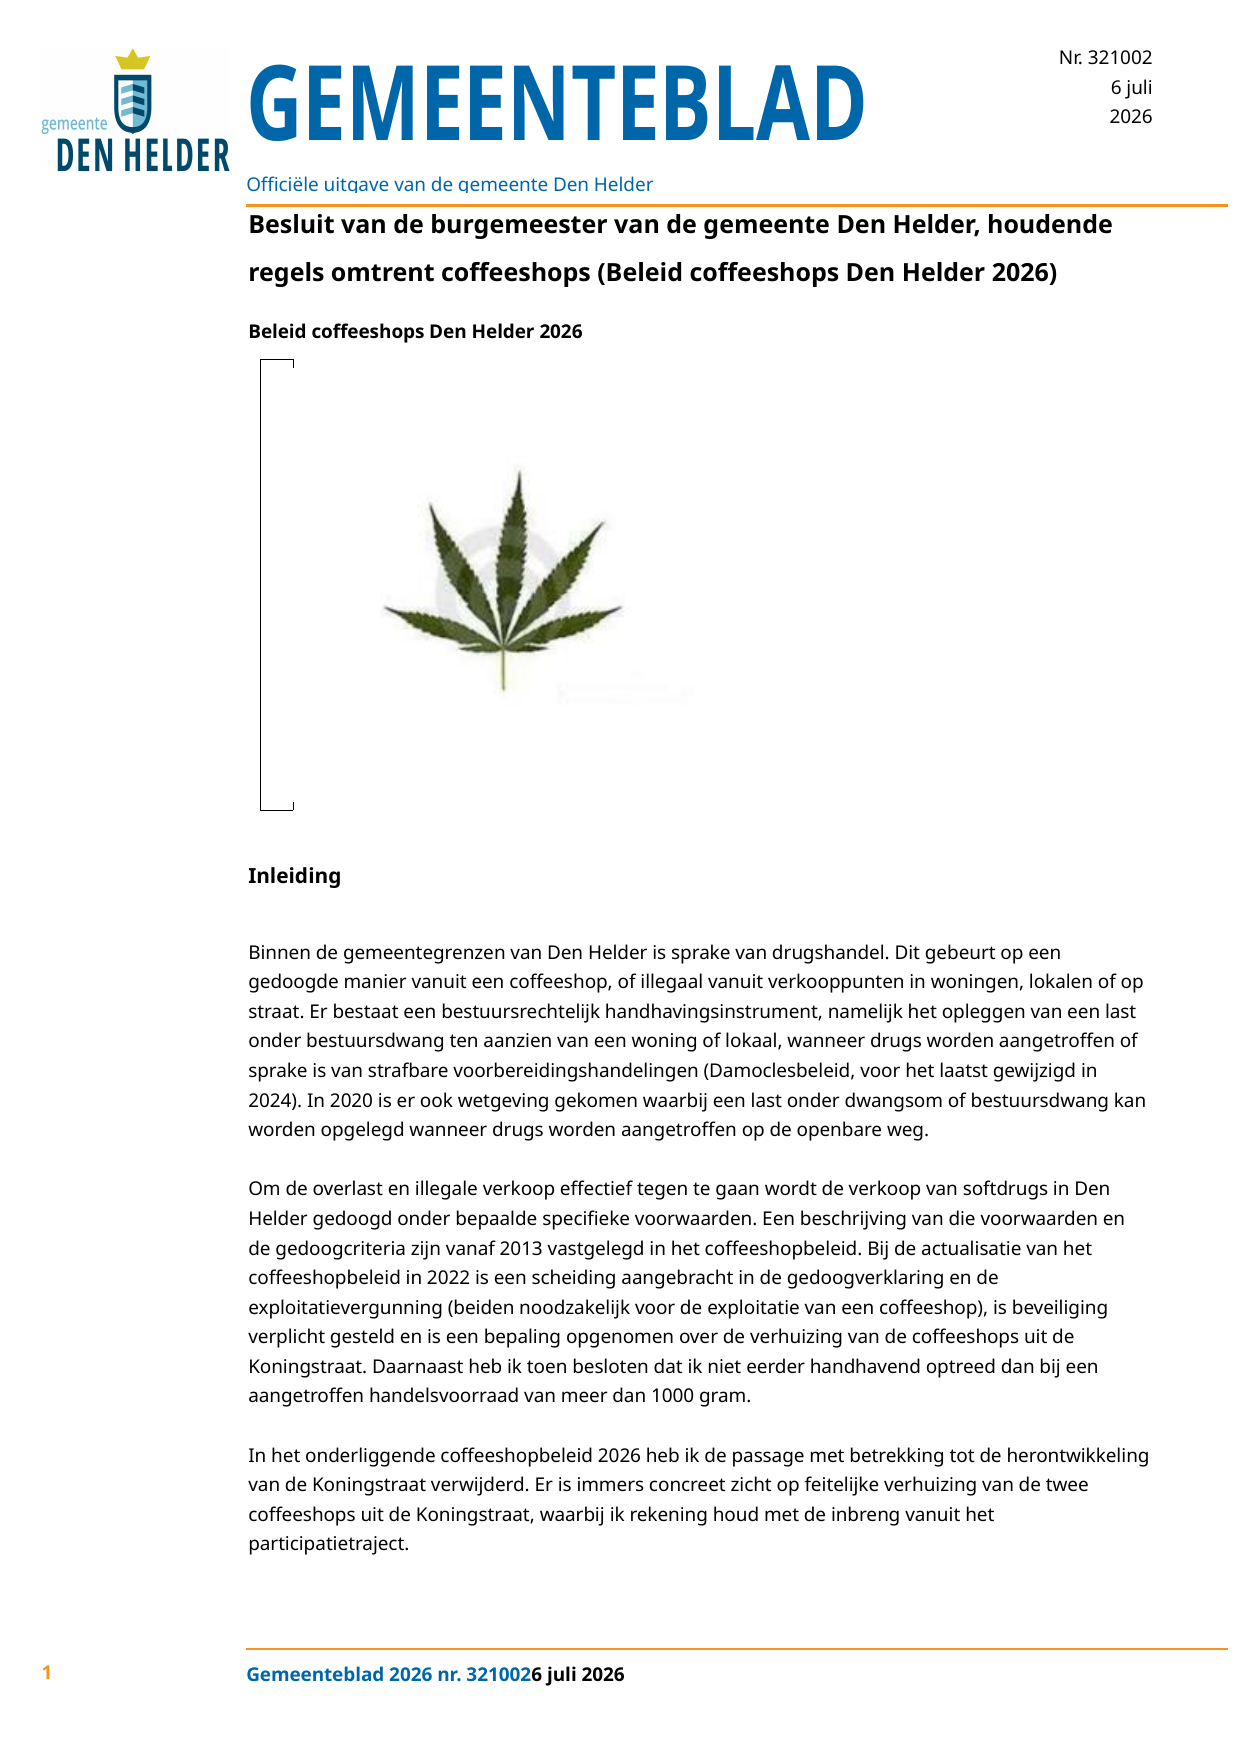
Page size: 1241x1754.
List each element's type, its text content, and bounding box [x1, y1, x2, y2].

text Beleid coffeeshops Den Helder 2026 [248, 318, 1152, 344]
picture [182, 144, 187, 165]
picture [268, 368, 752, 802]
picture [41, 47, 231, 172]
text Besluit van de burgemeester van de gemeente Den Helder, houdende regels omtrent coffeeshops (Beleid coffeeshops Den Helder 2026) [248, 207, 1152, 288]
picture [63, 144, 68, 165]
picture [130, 157, 135, 172]
text Binnen de gemeentegrenzen van Den Helder is sprake van drugshandel. Dit gebeurt op een gedoogde manier vanuit een coffeeshop, of illegaal vanuit verkooppunten in woningen, lokalen of op straat. Er bestaat een bestuursrechtelijk handhavingsinstrument, namelijk het opleggen van een last onder bestuursdwang ten aanzien van een woning of lokaal, wanneer drugs worden aangetroffen of sprake is van strafbare voorbereidingshandelingen (Damoclesbeleid, voor het laatst gewijzigd in 2024). In 2020 is er ook wetgeving gekomen waarbij een last onder dwangsom of bestuursdwang kan worden opgelegd wanneer drugs worden aangetroffen op de openbare weg. [248, 939, 1152, 1142]
picture [220, 160, 224, 172]
text Inleiding [248, 861, 1152, 889]
text Om de overlast en illegale verkoop effectief tegen te gaan wordt de verkoop van softdrugs in Den Helder gedoogd onder bepaalde specifieke voorwaarden. Een beschrijving van die voorwaarden en de gedoogcriteria zijn vanaf 2013 vastgelegd in het coffeeshopbeleid. Bij de actualisatie van het coffeeshopbeleid in 2022 is een scheiding aangebracht in de gedoogverklaring en de exploitatievergunning (beiden noodzakelijk voor de exploitatie van een coffeeshop), is beveiliging verplicht gesteld en is een bepaling opgenomen over de verhuizing van de coffeeshops uit de Koningstraat. Daarnaast heb ik toen besloten dat ik niet eerder handhavend optreed dan bij een aangetroffen handelsvoorraad van meer dan 1000 gram. [248, 1176, 1152, 1408]
text In het onderliggende coffeeshopbeleid 2026 heb ik de passage met betrekking tot de herontwikkeling van de Koningstraat verwijderd. Er is immers concreet zicht op feitelijke verhuizing van de twee coffeeshops uit de Koningstraat, waarbij ik rekening houd met de inbreng vanuit het participatietraject. [248, 1442, 1152, 1556]
picture [100, 154, 106, 172]
